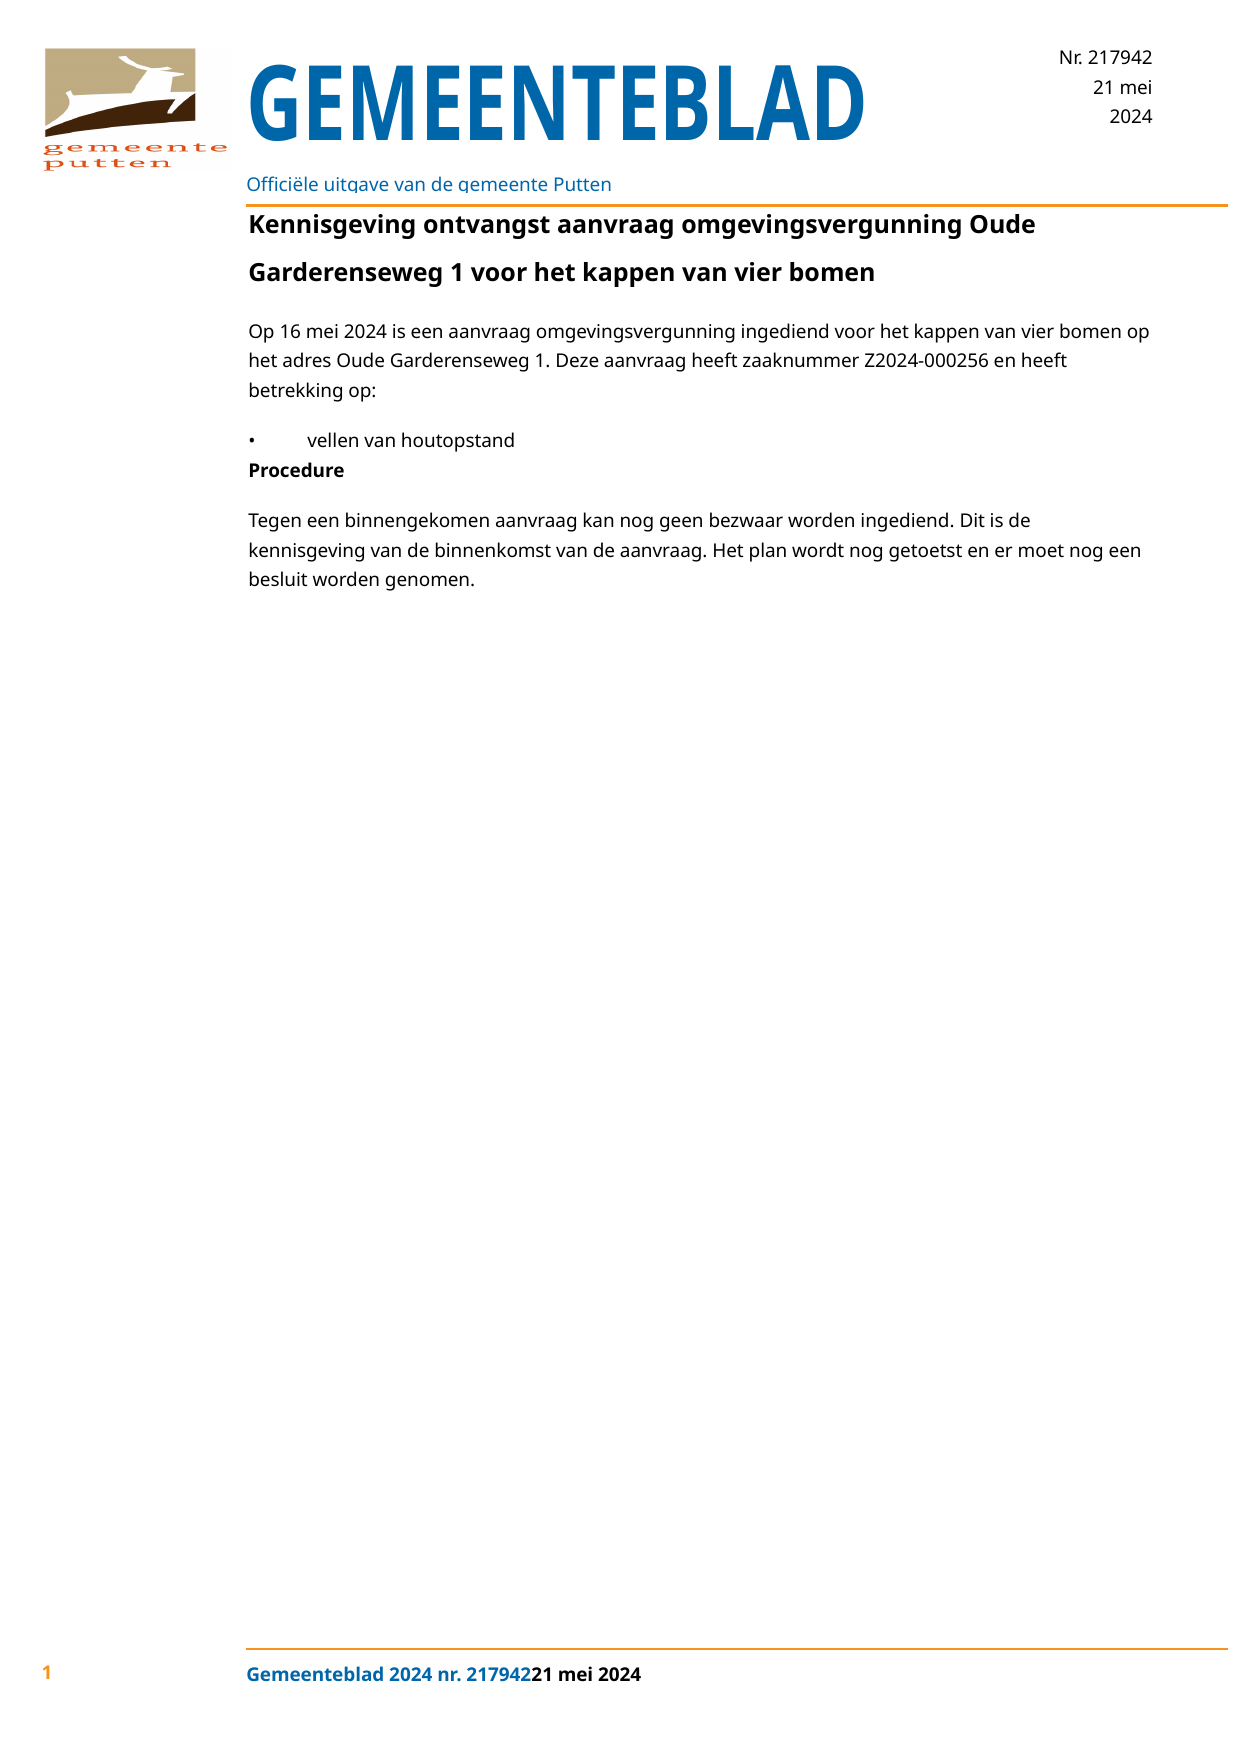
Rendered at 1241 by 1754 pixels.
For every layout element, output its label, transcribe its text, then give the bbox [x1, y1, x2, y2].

text Procedure [248, 457, 1152, 483]
text Op 16 mei 2024 is een aanvraag omgevingsvergunning ingediend voor het kappen van vier bomen op het adres Oude Garderenseweg 1. Deze aanvraag heeft zaaknummer Z2024-000256 en heeft betrekking op: [248, 318, 1152, 403]
picture [41, 47, 231, 172]
list vellen van houtopstand [248, 427, 1152, 453]
text Tegen een binnengekomen aanvraag kan nog geen bezwaar worden ingediend. Dit is de kennisgeving van de binnenkomst van de aanvraag. Het plan wordt nog getoetst en er moet nog een besluit worden genomen. [248, 507, 1152, 592]
text Kennisgeving ontvangst aanvraag omgevingsvergunning Oude Garderenseweg 1 voor het kappen van vier bomen [248, 207, 1152, 288]
